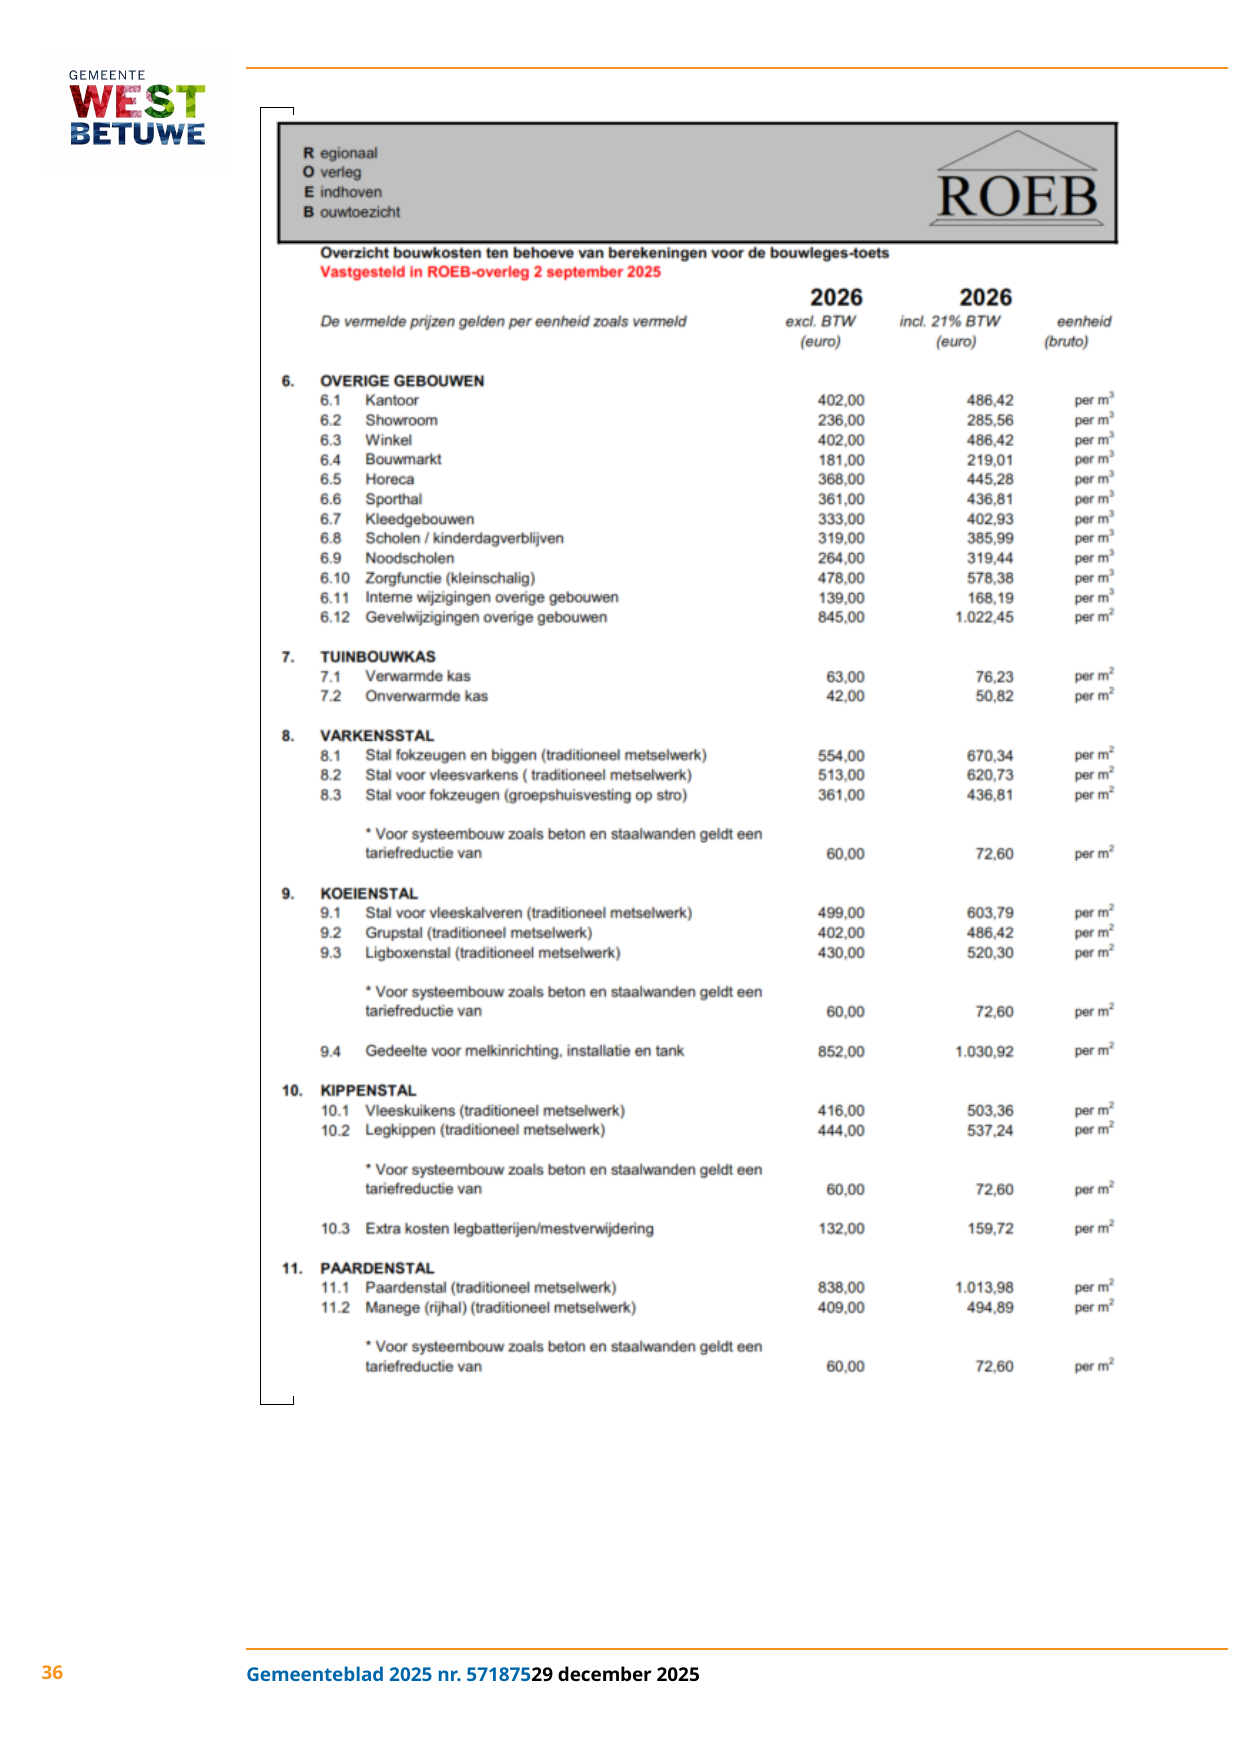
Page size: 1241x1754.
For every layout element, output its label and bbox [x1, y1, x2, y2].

picture [268, 115, 1173, 1396]
picture [41, 47, 231, 172]
